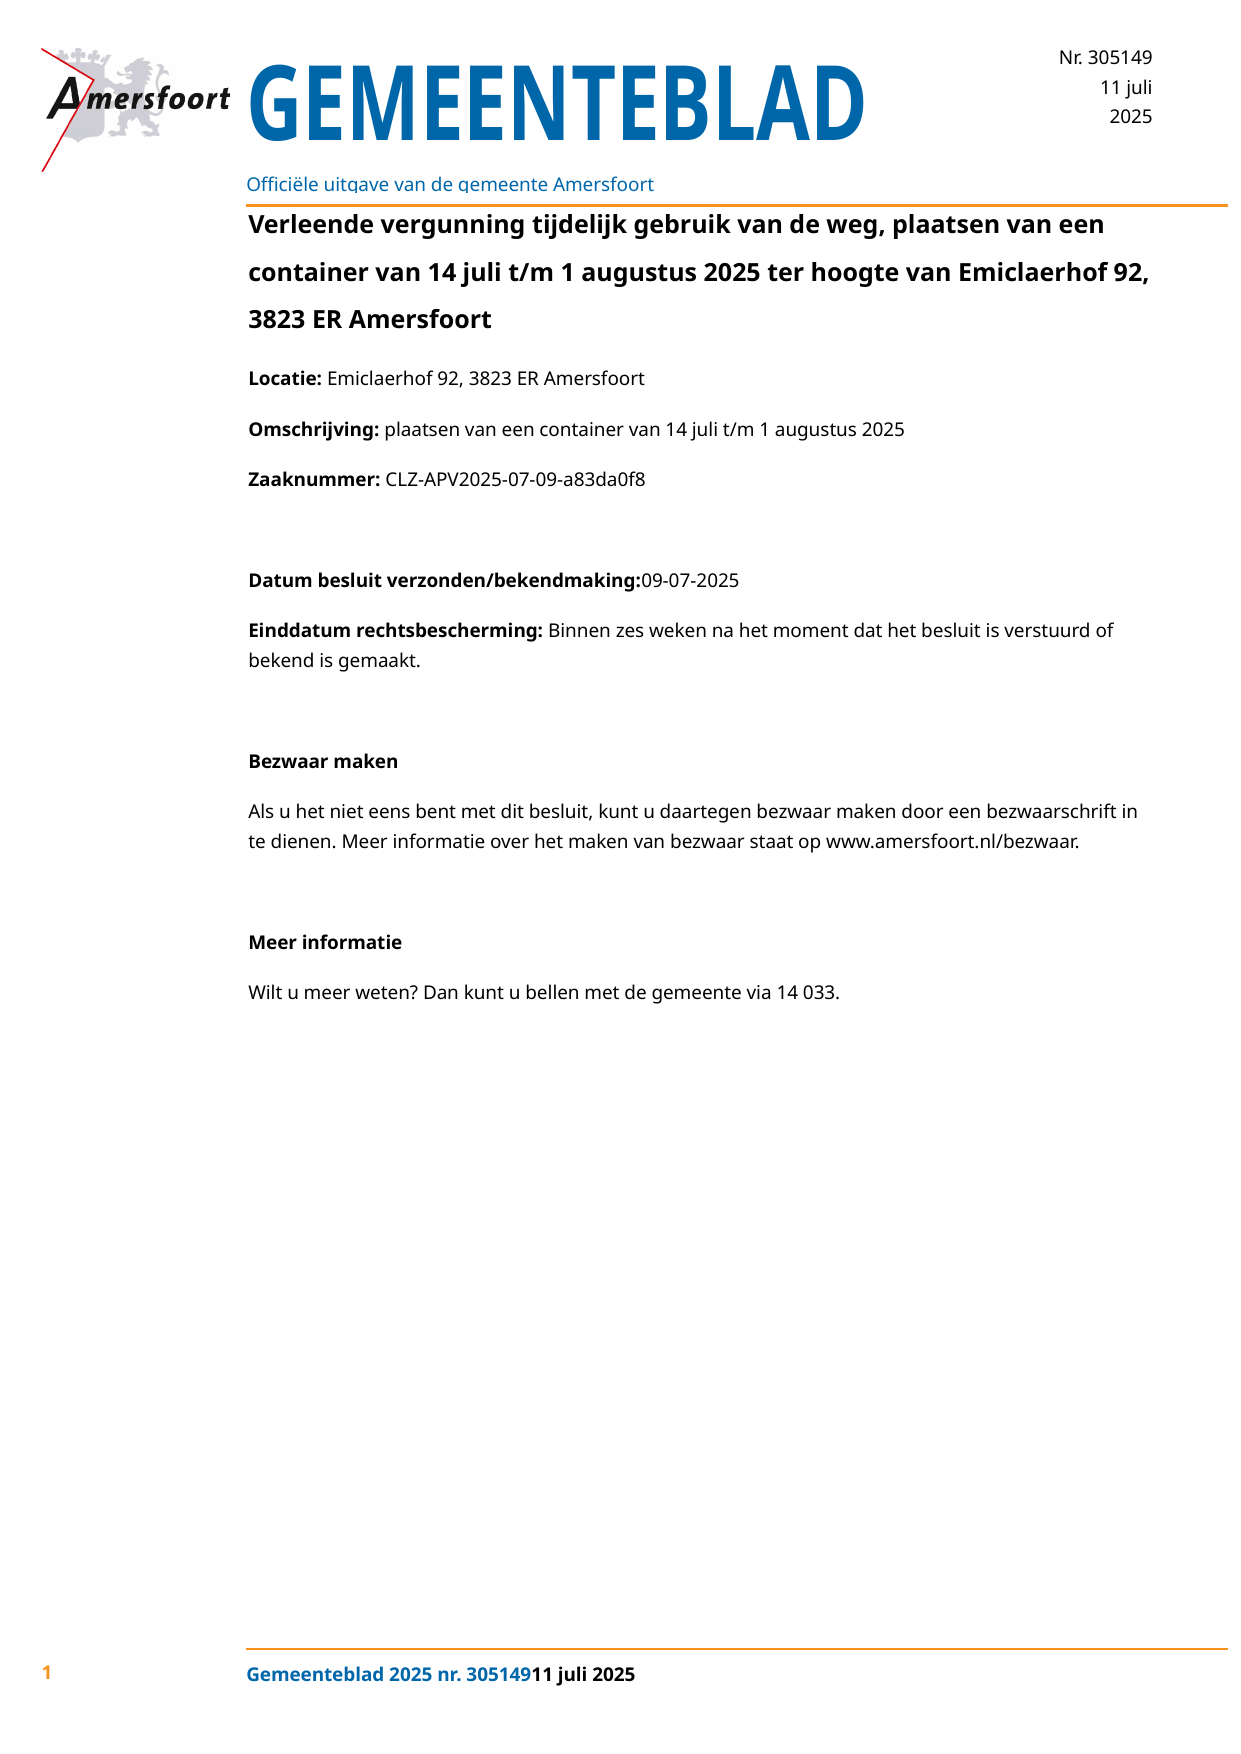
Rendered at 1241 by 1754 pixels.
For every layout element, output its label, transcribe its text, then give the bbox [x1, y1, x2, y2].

text Wilt u meer weten? Dan kunt u bellen met de gemeente via 14 033. [248, 979, 1152, 1005]
text Meer informatie [248, 929, 1152, 954]
picture [41, 47, 231, 172]
text Als u het niet eens bent met dit besluit, kunt u daartegen bezwaar maken door een bezwaarschrift in te dienen. Meer informatie over het maken van bezwaar staat op www.amersfoort.nl/bezwaar. [248, 798, 1152, 854]
text Locatie: Emiclaerhof 92, 3823 ER Amersfoort [248, 366, 1152, 391]
text Zaaknummer: CLZ-APV2025-07-09-a83da0f8 [248, 466, 1152, 492]
text Verleende vergunning tijdelijk gebruik van de weg, plaatsen van een container van 14 juli t/m 1 augustus 2025 ter hoogte van Emiclaerhof 92, 3823 ER Amersfoort [248, 207, 1152, 336]
text Einddatum rechtsbescherming: Binnen zes weken na het moment dat het besluit is verstuurd of bekend is gemaakt. [248, 618, 1152, 673]
text Bezwaar maken [248, 748, 1152, 774]
text Omschrijving: plaatsen van een container van 14 juli t/m 1 augustus 2025 [248, 416, 1152, 442]
text Datum besluit verzonden/bekendmaking:09-07-2025 [248, 567, 1152, 593]
